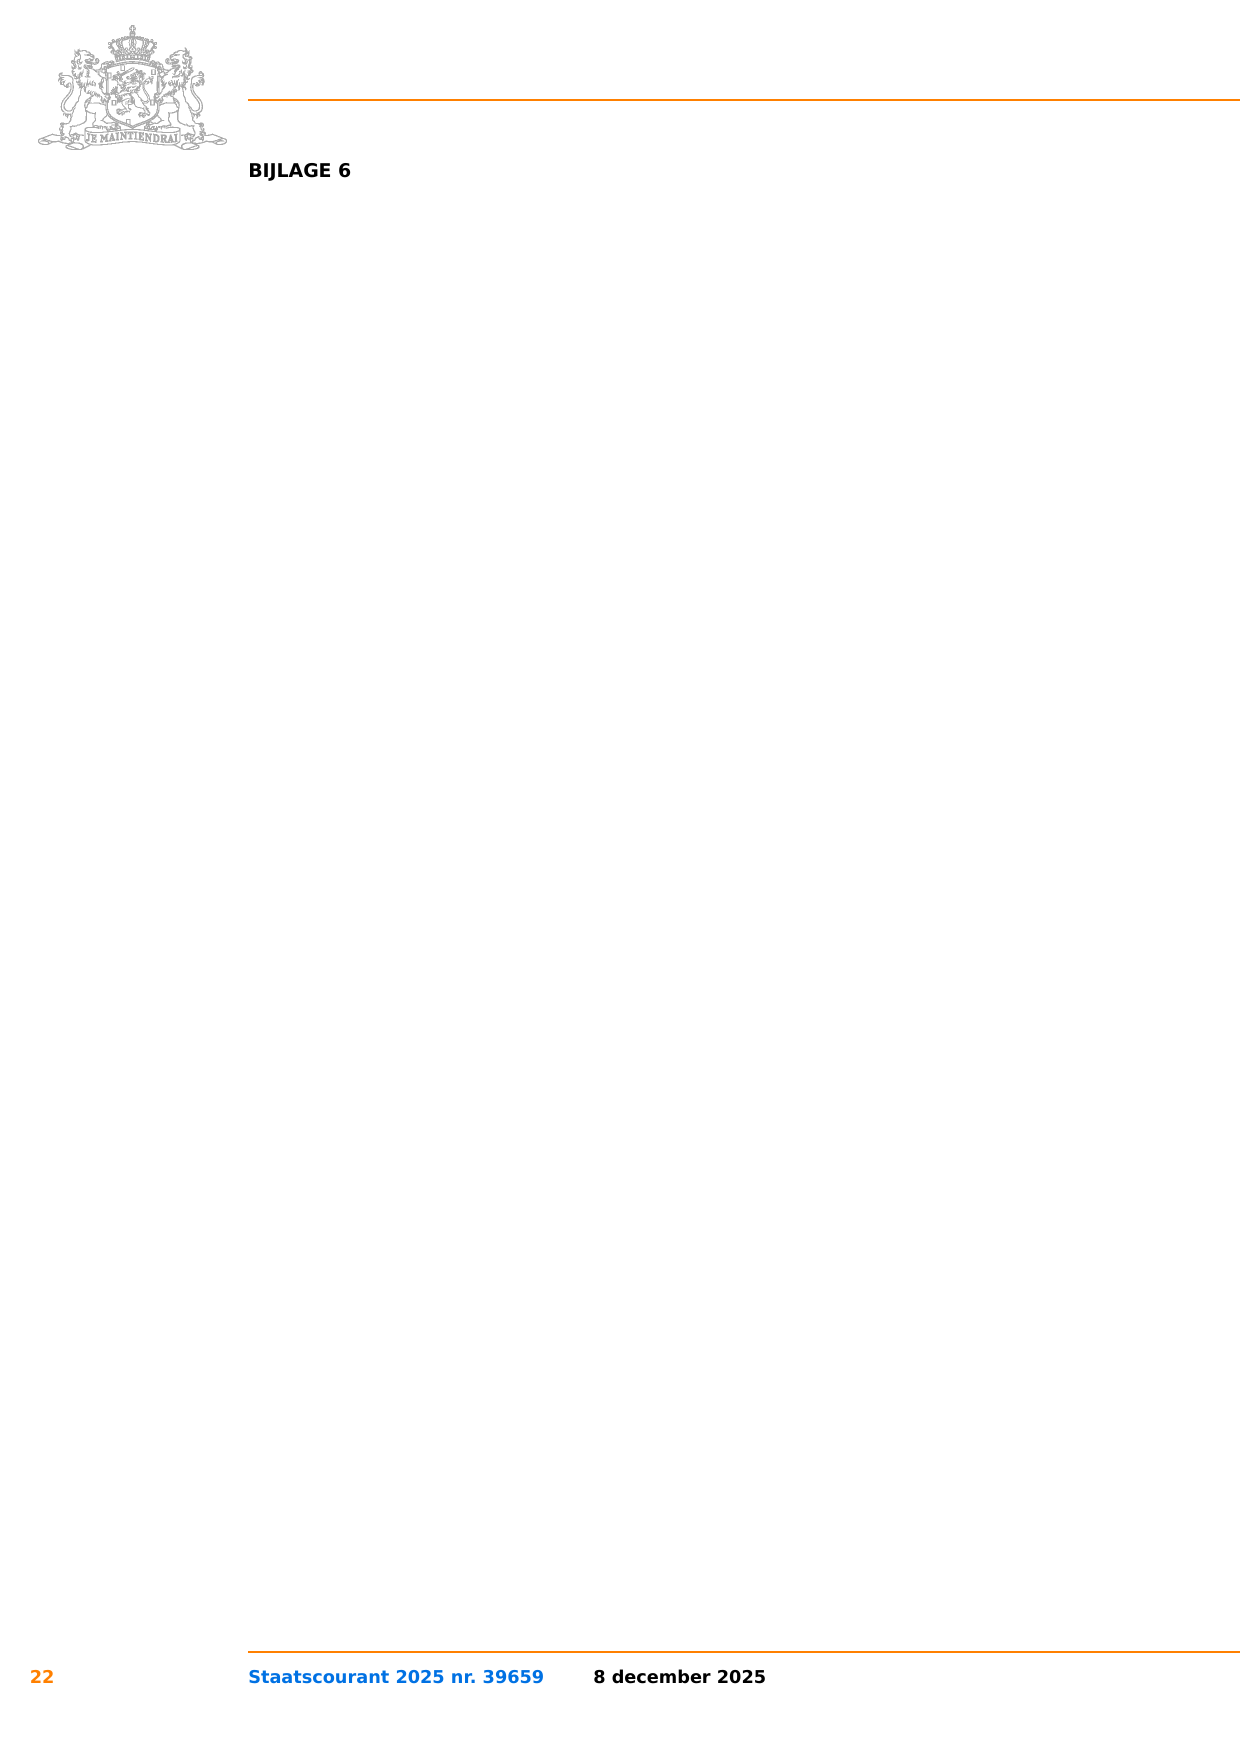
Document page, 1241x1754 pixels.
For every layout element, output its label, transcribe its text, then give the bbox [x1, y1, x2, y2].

subtitle BIJLAGE 6 [248, 160, 1163, 182]
picture [38, 25, 227, 150]
